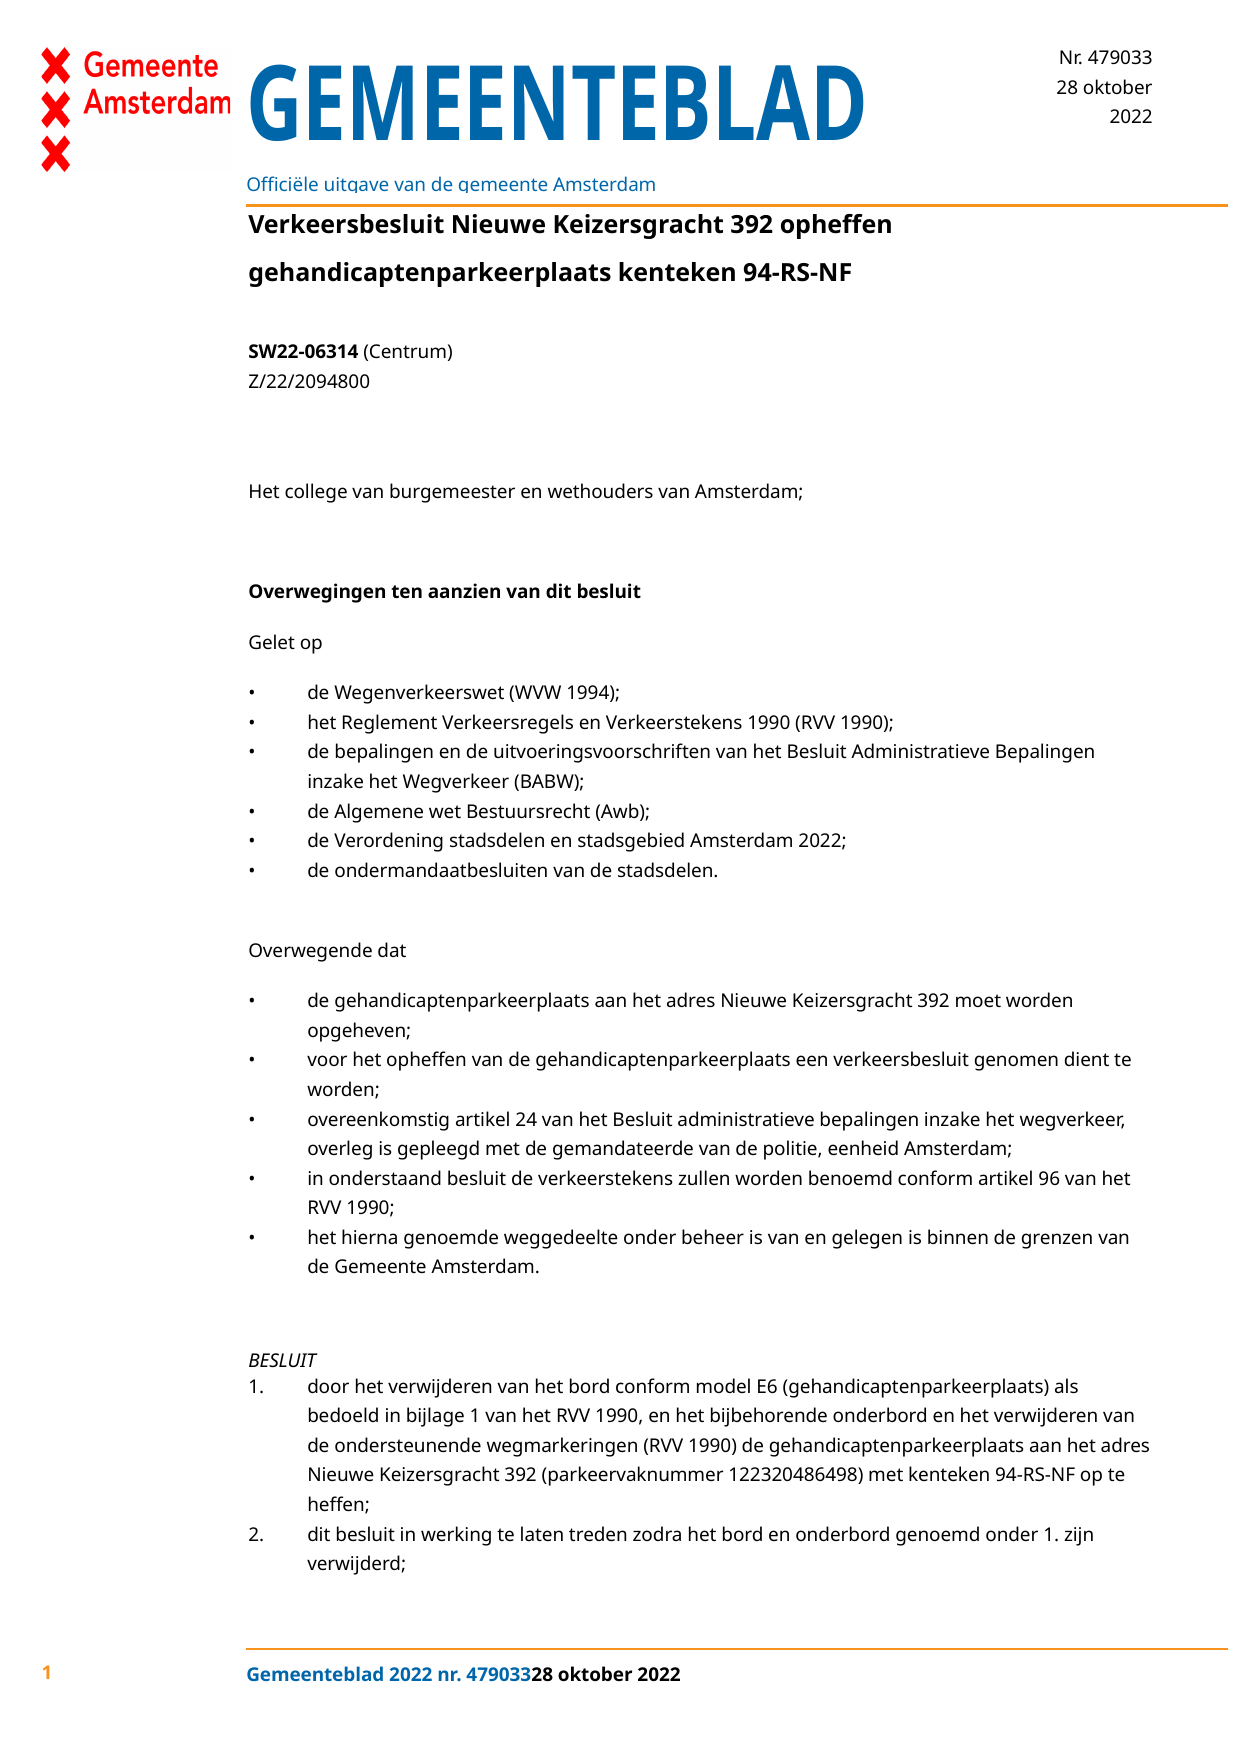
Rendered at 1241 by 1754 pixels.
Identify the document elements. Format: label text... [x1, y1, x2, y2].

list de gehandicaptenparkeerplaats aan het adres Nieuwe Keizersgracht 392 moet worden opgeheven; [248, 987, 1152, 1043]
list het Reglement Verkeersregels en Verkeerstekens 1990 (RVV 1990); [248, 709, 1152, 735]
text Z/22/2094800 [248, 368, 1152, 394]
text SW22-06314 (Centrum) [248, 339, 1152, 364]
text BESLUIT [248, 1347, 1152, 1373]
text Verkeersbesluit Nieuwe Keizersgracht 392 opheffen gehandicaptenparkeerplaats kenteken 94-RS-NF [248, 207, 1152, 288]
text Overwegingen ten aanzien van dit besluit [248, 579, 1152, 604]
text Het college van burgemeester en wethouders van Amsterdam; [248, 478, 1152, 503]
list dit besluit in werking te laten treden zodra het bord en onderbord genoemd onder 1. zijn verwijderd; [248, 1521, 1152, 1576]
list de ondermandaatbesluiten van de stadsdelen. [248, 857, 1152, 883]
list de bepalingen en de uitvoeringsvoorschriften van het Besluit Administratieve Bepalingen inzake het Wegverkeer (BABW); [248, 739, 1152, 794]
list de Wegenverkeerswet (WVW 1994); [248, 679, 1152, 705]
text Overwegende dat [248, 937, 1152, 963]
list het hierna genoemde weggedeelte onder beheer is van en gelegen is binnen de grenzen van de Gemeente Amsterdam. [248, 1224, 1152, 1279]
text Gelet op [248, 629, 1152, 655]
list de Algemene wet Bestuursrecht (Awb); [248, 798, 1152, 823]
list in onderstaand besluit de verkeerstekens zullen worden benoemd conform artikel 96 van het RVV 1990; [248, 1165, 1152, 1220]
list door het verwijderen van het bord conform model E6 (gehandicaptenparkeerplaats) als bedoeld in bijlage 1 van het RVV 1990, en het bijbehorende onderbord en het verwijderen van de ondersteunende wegmarkeringen (RVV 1990) de gehandicaptenparkeerplaats aan het adres Nieuwe Keizersgracht 392 (parkeervaknummer 122320486498) met kenteken 94-RS-NF op te heffen; [248, 1373, 1152, 1517]
list de Verordening stadsdelen en stadsgebied Amsterdam 2022; [248, 827, 1152, 853]
picture [41, 47, 231, 172]
list overeenkomstig artikel 24 van het Besluit administratieve bepalingen inzake het wegverkeer, overleg is gepleegd met de gemandateerde van de politie, eenheid Amsterdam; [248, 1106, 1152, 1161]
list voor het opheffen van de gehandicaptenparkeerplaats een verkeersbesluit genomen dient te worden; [248, 1047, 1152, 1102]
